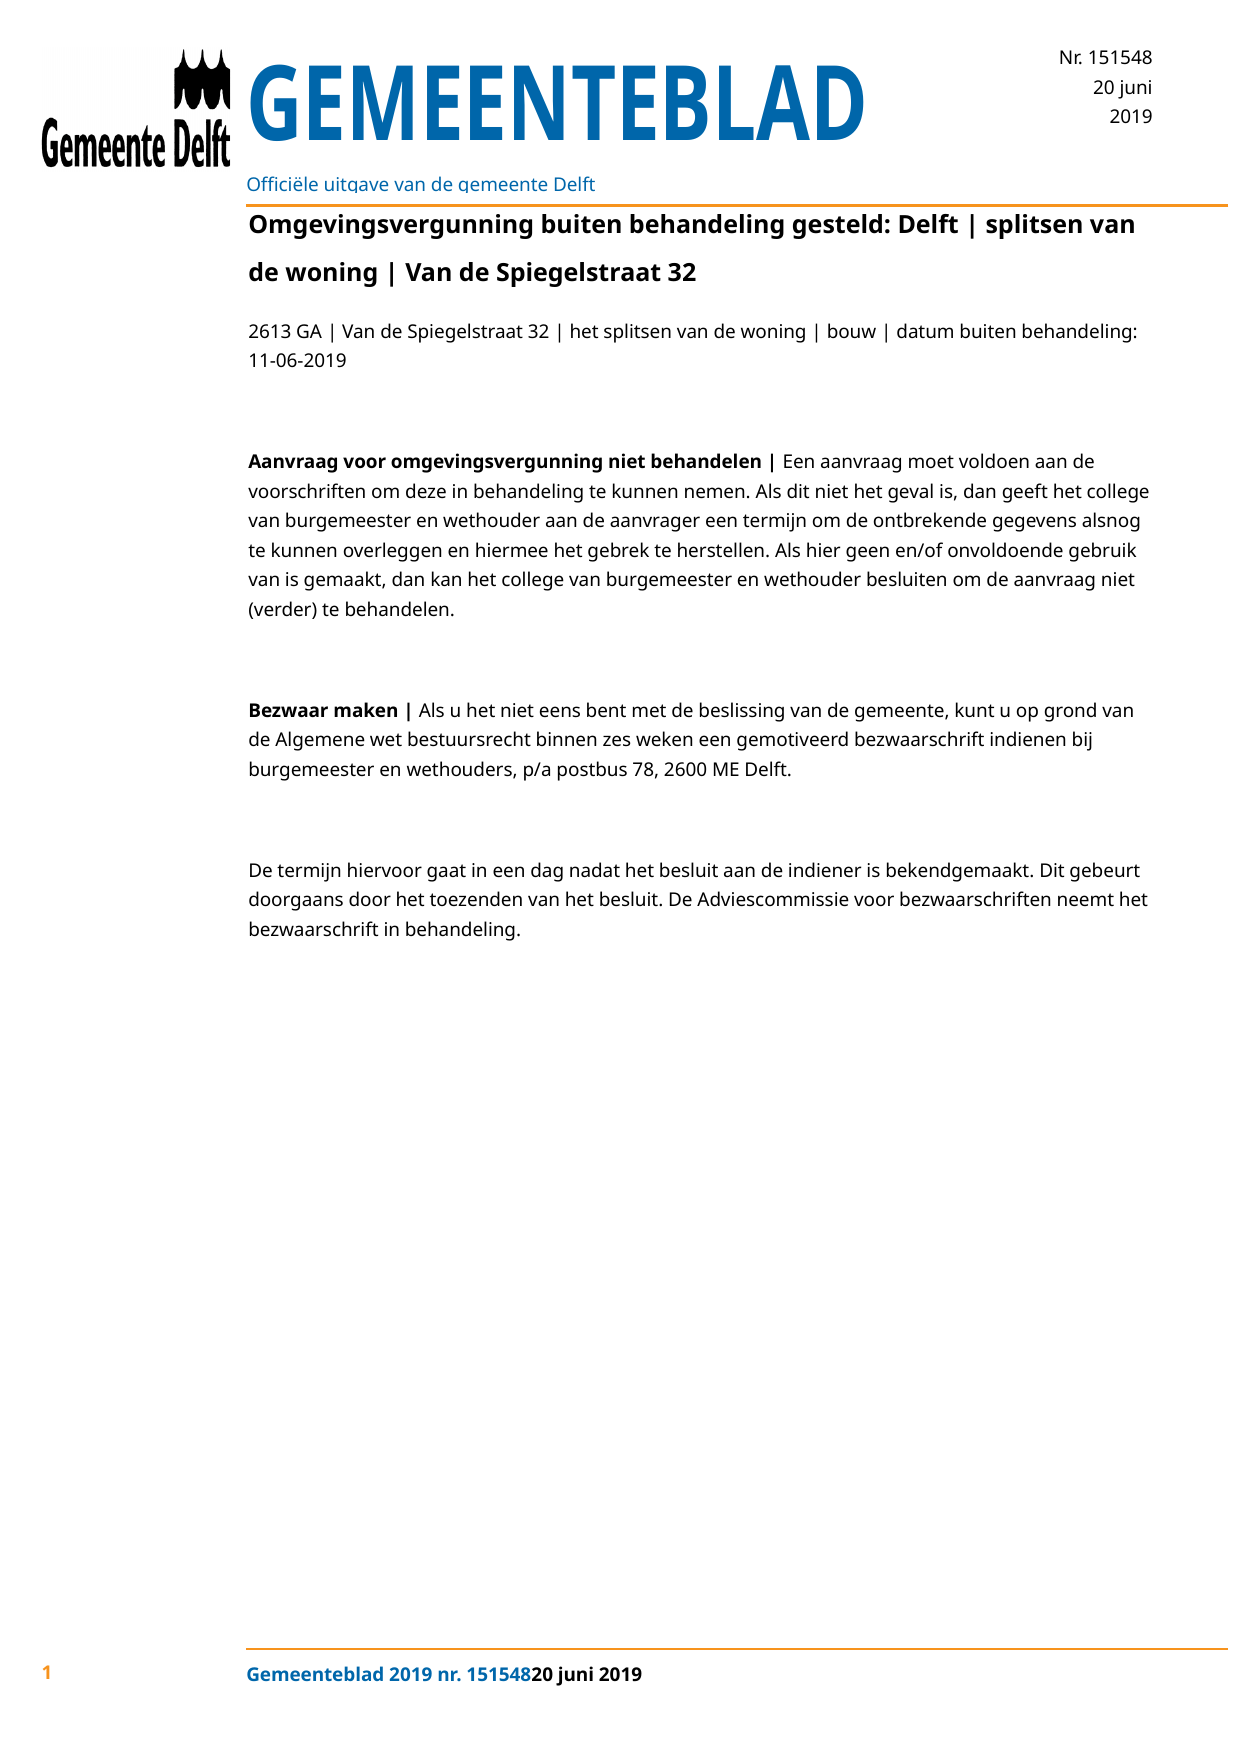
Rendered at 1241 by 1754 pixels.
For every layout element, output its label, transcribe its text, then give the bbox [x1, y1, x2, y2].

text De termijn hiervoor gaat in een dag nadat het besluit aan de indiener is bekendgemaakt. Dit gebeurt doorgaans door het toezenden van het besluit. De Adviescommissie voor bezwaarschriften neemt het bezwaarschrift in behandeling. [248, 857, 1152, 942]
text Aanvraag voor omgevingsvergunning niet behandelen | Een aanvraag moet voldoen aan de voorschriften om deze in behandeling te kunnen nemen. Als dit niet het geval is, dan geeft het college van burgemeester en wethouder aan de aanvrager een termijn om de ontbrekende gegevens alsnog te kunnen overleggen en hiermee het gebrek te herstellen. Als hier geen en/of onvoldoende gebruik van is gemaakt, dan kan het college van burgemeester en wethouder besluiten om de aanvraag niet (verder) te behandelen. [248, 448, 1152, 622]
text 2613 GA | Van de Spiegelstraat 32 | het splitsen van de woning | bouw | datum buiten behandeling: 11-06-2019 [248, 318, 1152, 373]
text Omgevingsvergunning buiten behandeling gesteld: Delft | splitsen van de woning | Van de Spiegelstraat 32 [248, 207, 1152, 288]
picture [41, 47, 231, 172]
text Bezwaar maken | Als u het niet eens bent met de beslissing van de gemeente, kunt u op grond van de Algemene wet bestuursrecht binnen zes weken een gemotiveerd bezwaarschrift indienen bij burgemeester en wethouders, p/a postbus 78, 2600 ME Delft. [248, 697, 1152, 782]
